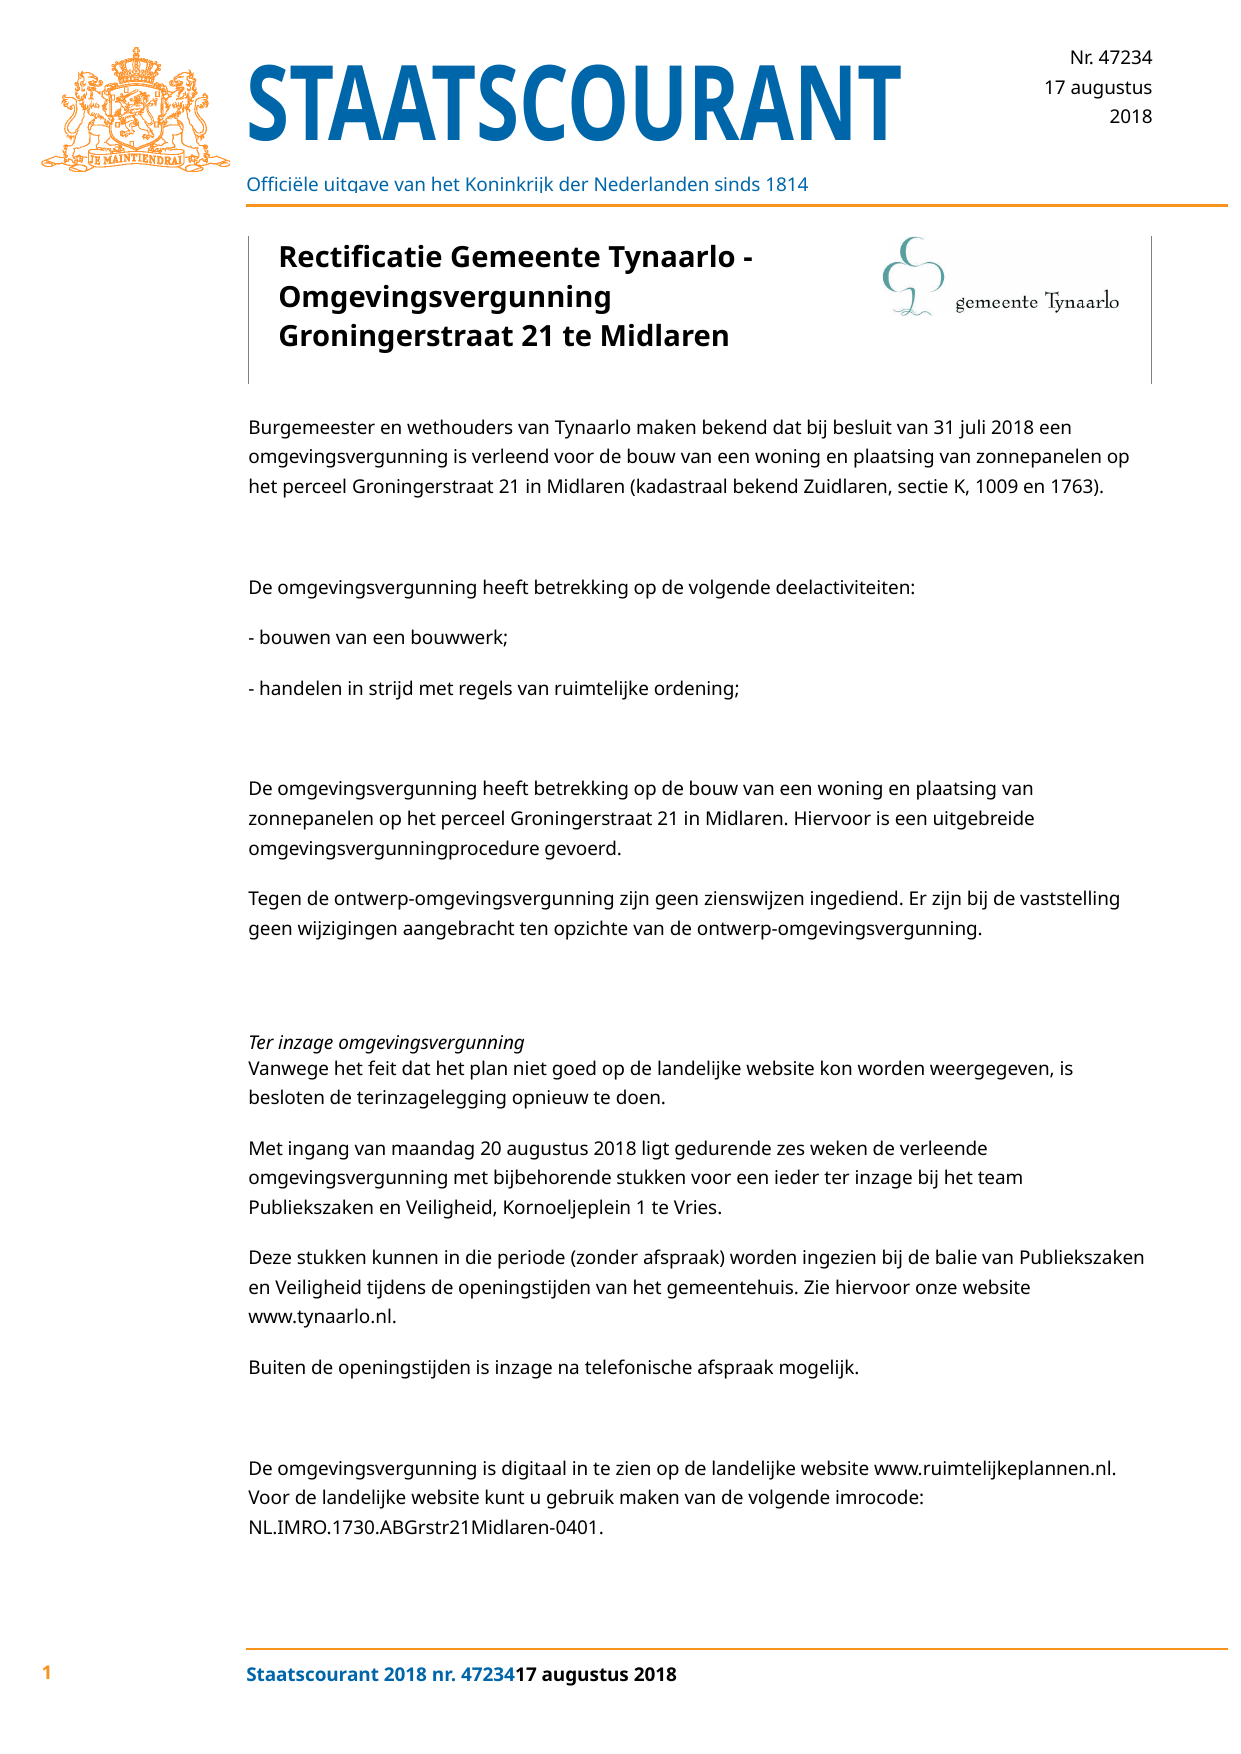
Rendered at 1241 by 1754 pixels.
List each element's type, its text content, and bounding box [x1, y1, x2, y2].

table_header Rectificatie Gemeente Tynaarlo - Omgevingsvergunning Groningerstraat 21 te Midlaren [249, 236, 850, 384]
text - handelen in strijd met regels van ruimtelijke ordening; [248, 675, 1152, 701]
text Vanwege het feit dat het plan niet goed op de landelijke website kon worden weergegeven, is besloten de terinzagelegging opnieuw te doen. [248, 1055, 1152, 1110]
text Met ingang van maandag 20 augustus 2018 ligt gedurende zes weken de verleende omgevingsvergunning met bijbehorende stukken voor een ieder ter inzage bij het team Publiekszaken en Veiligheid, Kornoeljeplein 1 te Vries. [248, 1135, 1152, 1220]
text - bouwen van een bouwwerk; [248, 624, 1152, 650]
text Tegen de ontwerp-omgevingsvergunning zijn geen zienswijzen ingediend. Er zijn bij de vaststelling geen wijzigingen aangebracht ten opzichte van de ontwerp-omgevingsvergunning. [248, 885, 1152, 941]
text Ter inzage omgevingsvergunning [248, 1029, 1152, 1055]
text De omgevingsvergunning is digitaal in te zien op de landelijke website www.ruimtelijkeplannen.nl. Voor de landelijke website kunt u gebruik maken van de volgende imrocode: NL.IMRO.1730.ABGrstr21Midlaren-0401. [248, 1455, 1152, 1540]
text De omgevingsvergunning heeft betrekking op de bouw van een woning en plaatsing van zonnepanelen op het perceel Groningerstraat 21 in Midlaren. Hiervoor is een uitgebreide omgevingsvergunningprocedure gevoerd. [248, 776, 1152, 861]
text De omgevingsvergunning heeft betrekking op de volgende deelactiviteiten: [248, 574, 1152, 600]
text Deze stukken kunnen in die periode (zonder afspraak) worden ingezien bij de balie van Publiekszaken en Veiligheid tijdens de openingstijden van het gemeentehuis. Zie hiervoor onze website www.tynaarlo.nl. [248, 1244, 1152, 1329]
text Buiten de openingstijden is inzage na telefonische afspraak mogelijk. [248, 1354, 1152, 1380]
table_header [850, 236, 1151, 384]
picture [882, 236, 1119, 316]
text Burgemeester en wethouders van Tynaarlo maken bekend dat bij besluit van 31 juli 2018 een omgevingsvergunning is verleend voor de bouw van een woning en plaatsing van zonnepanelen op het perceel Groningerstraat 21 in Midlaren (kadastraal bekend Zuidlaren, sectie K, 1009 en 1763). [248, 414, 1152, 499]
picture [41, 47, 231, 172]
